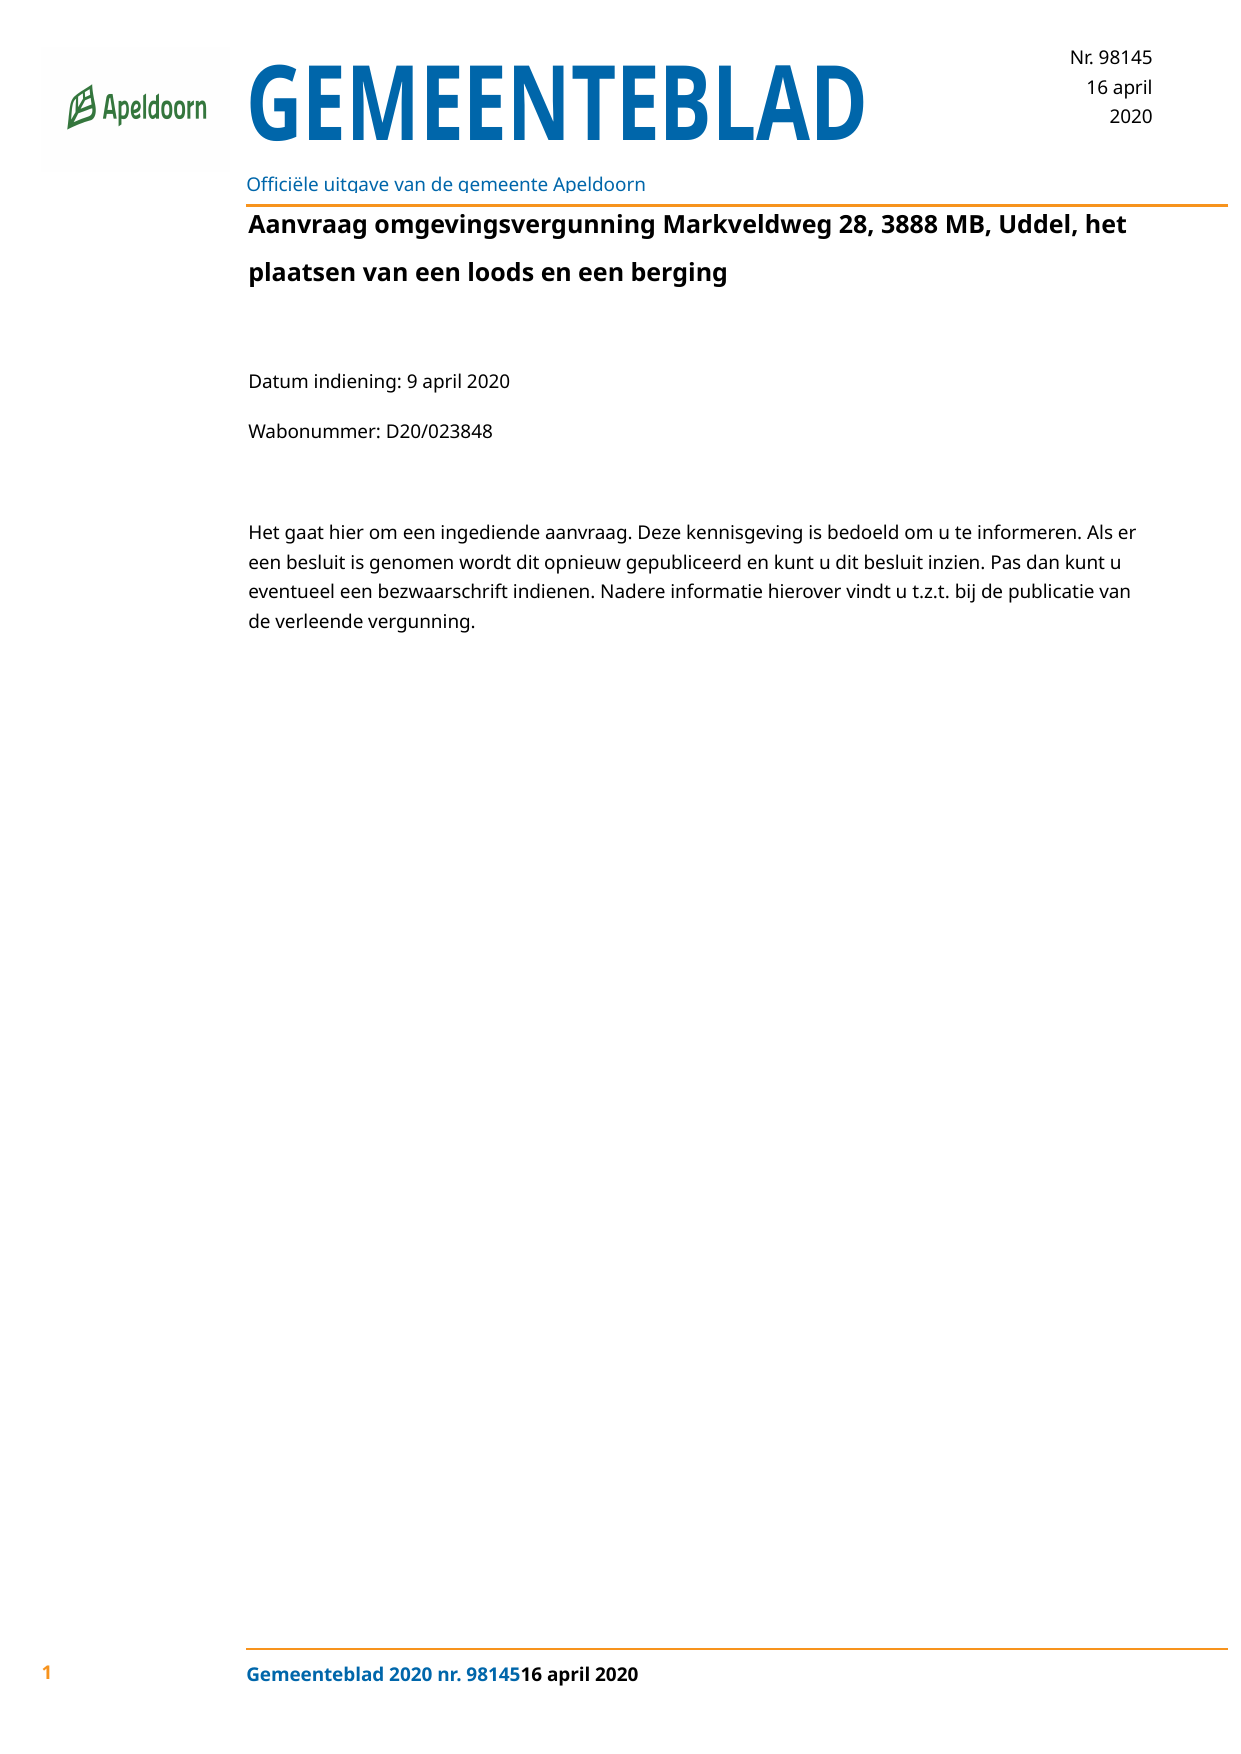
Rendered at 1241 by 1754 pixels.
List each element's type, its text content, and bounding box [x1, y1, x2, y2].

text Het gaat hier om een ingediende aanvraag. Deze kennisgeving is bedoeld om u te informeren. Als er een besluit is genomen wordt dit opnieuw gepubliceerd en kunt u dit besluit inzien. Pas dan kunt u eventueel een bezwaarschrift indienen. Nadere informatie hierover vindt u t.z.t. bij de publicatie van de verleende vergunning. [248, 519, 1152, 634]
text Datum indiening: 9 april 2020 [248, 368, 1152, 394]
text Wabonummer: D20/023848 [248, 419, 1152, 444]
picture [41, 47, 231, 172]
text Aanvraag omgevingsvergunning Markveldweg 28, 3888 MB, Uddel, het plaatsen van een loods en een berging [248, 207, 1152, 288]
